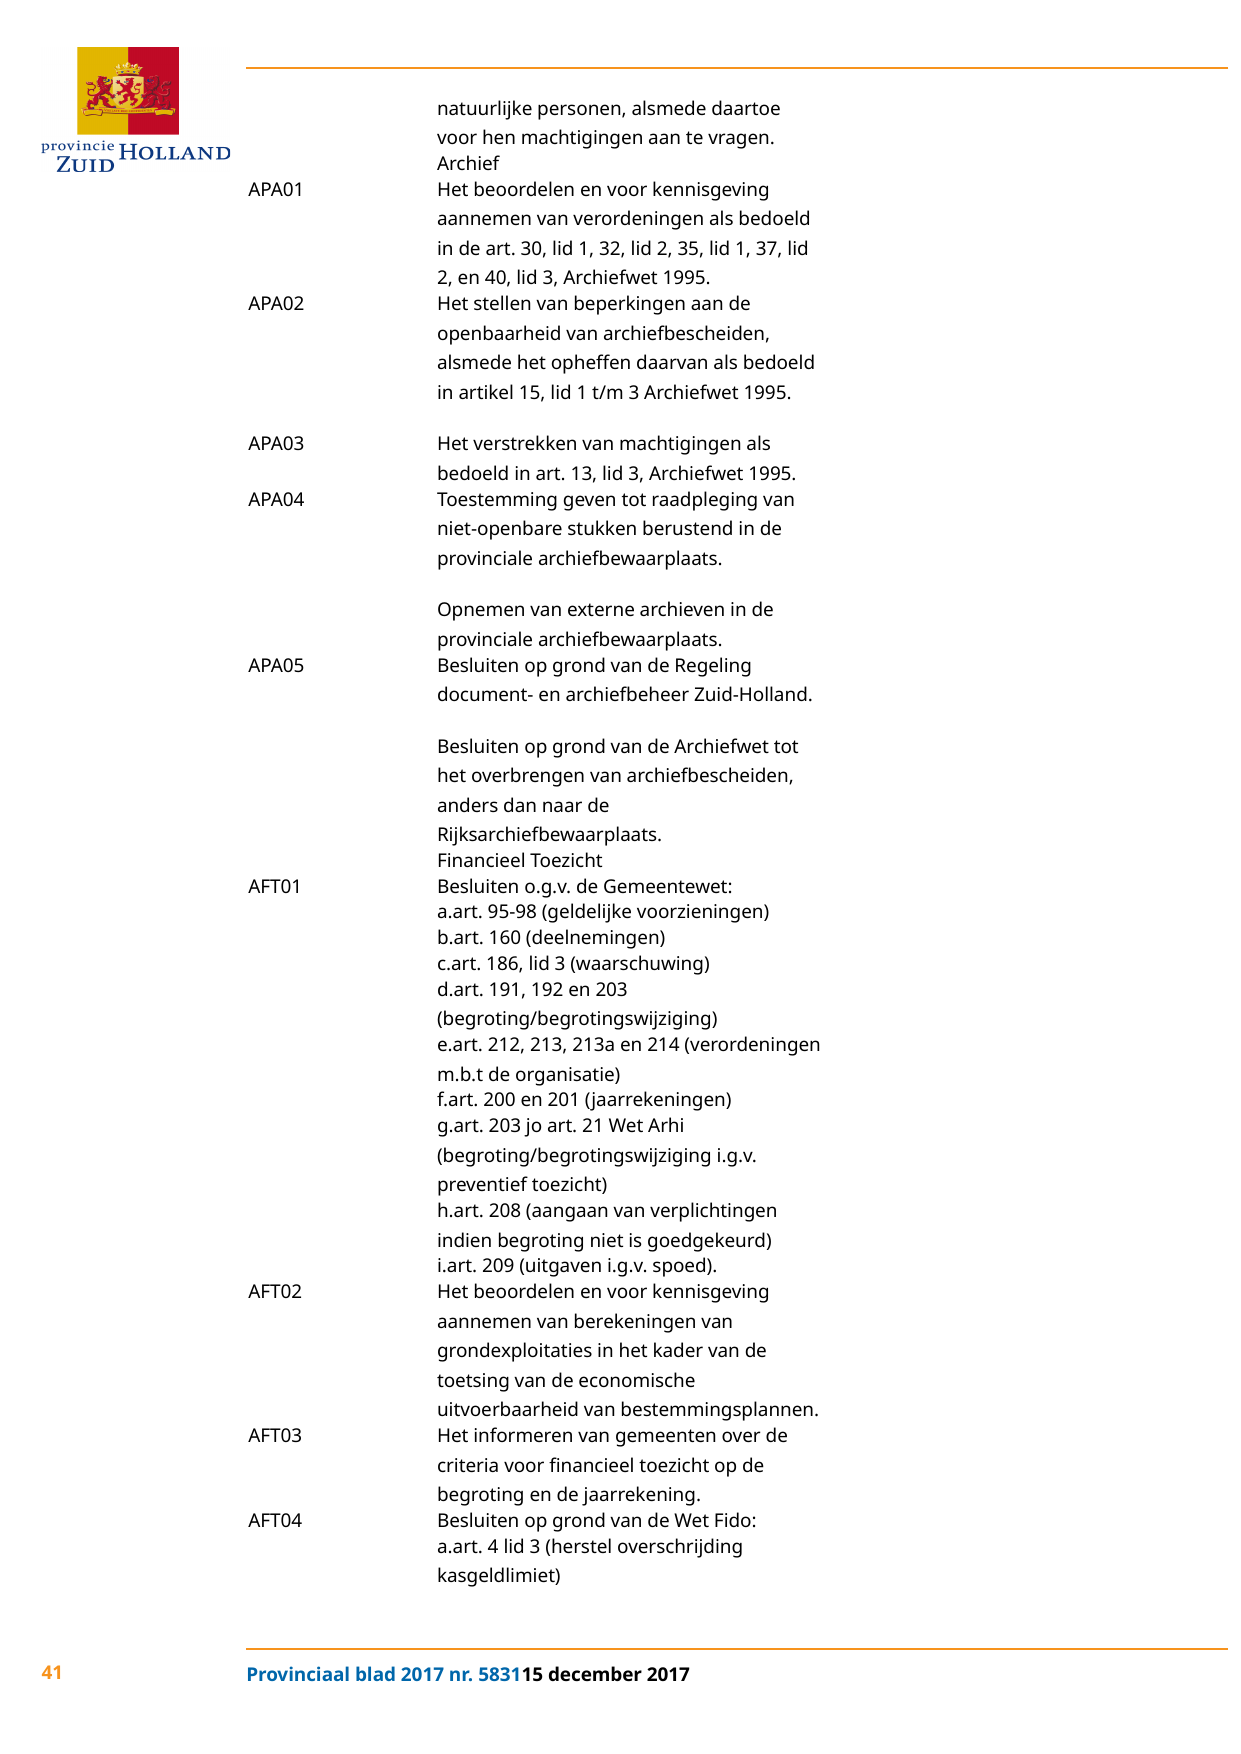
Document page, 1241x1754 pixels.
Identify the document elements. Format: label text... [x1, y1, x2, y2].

table_cell [823, 950, 1152, 976]
table_cell [823, 95, 1152, 150]
table_cell Het informeren van gemeenten over de criteria voor financieel toezicht op de begroting en de jaarrekening. [437, 1422, 823, 1507]
table_cell [248, 571, 437, 596]
table_cell a.art. 4 lid 3 (herstel overschrijding kasgeldlimiet) [437, 1533, 823, 1588]
table_cell Opnemen van externe archieven in de provinciale archiefbewaarplaats. [437, 596, 823, 652]
table_cell [248, 1031, 437, 1087]
table_cell [823, 1031, 1152, 1087]
table_cell [248, 733, 437, 847]
picture [41, 47, 231, 172]
table_cell [823, 431, 1152, 486]
table_cell [823, 1197, 1152, 1252]
table_cell [248, 925, 437, 950]
table_cell h.art. 208 (aangaan van verplichtingen indien begroting niet is goedgekeurd) [437, 1197, 823, 1252]
table_cell [823, 486, 1152, 571]
table_cell i.art. 209 (uitgaven i.g.v. spoed). [437, 1253, 823, 1278]
table_cell [248, 1533, 437, 1588]
table_cell Besluiten op grond van de Regeling document- en archiefbeheer Zuid-Holland. [437, 652, 823, 707]
table_cell [823, 1087, 1152, 1112]
table_cell g.art. 203 jo art. 21 Wet Arhi (begroting/begrotingswijziging i.g.v. preventief toezicht) [437, 1112, 823, 1197]
table_cell [248, 899, 437, 924]
table_cell Het beoordelen en voor kennisgeving aannemen van verordeningen als bedoeld in de art. 30, lid 1, 32, lid 2, 35, lid 1, 37, lid 2, en 40, lid 3, Archiefwet 1995. [437, 176, 823, 290]
table_cell [248, 1112, 437, 1197]
table_cell a.art. 95-98 (geldelijke voorzieningen) [437, 899, 823, 924]
table_cell Besluiten o.g.v. de Gemeentewet: [437, 873, 823, 899]
table_cell [248, 950, 437, 976]
table_cell Het beoordelen en voor kennisgeving aannemen van berekeningen van grondexploitaties in het kader van de toetsing van de economische uitvoerbaarheid van bestemmingsplannen. [437, 1278, 823, 1422]
table_cell Het stellen van beperkingen aan de openbaarheid van archiefbescheiden, alsmede het opheffen daarvan als bedoeld in artikel 15, lid 1 t/m 3 Archiefwet 1995. [437, 290, 823, 405]
table_cell [823, 925, 1152, 950]
table_cell Toestemming geven tot raadpleging van niet-openbare stukken berustend in de provinciale archiefbewaarplaats. [437, 486, 823, 571]
table_cell [823, 150, 1152, 176]
table_cell AFT04 [248, 1507, 437, 1533]
table_cell [248, 596, 437, 652]
table_cell [823, 290, 1152, 405]
table_cell [823, 571, 1152, 596]
table_cell [437, 405, 823, 431]
table_cell [248, 707, 437, 733]
table_cell [248, 1197, 437, 1252]
table_cell natuurlijke personen, alsmede daartoe voor hen machtigingen aan te vragen. [437, 95, 823, 150]
table_cell [823, 1253, 1152, 1278]
table_cell APA03 [248, 431, 437, 486]
table_cell [823, 1422, 1152, 1507]
table_cell [823, 652, 1152, 707]
table_cell [823, 1507, 1152, 1533]
table_cell AFT02 [248, 1278, 437, 1422]
table_cell APA02 [248, 290, 437, 405]
table_cell [248, 95, 437, 150]
table_cell Archief [437, 150, 823, 176]
table_cell AFT03 [248, 1422, 437, 1507]
table_cell AFT01 [248, 873, 437, 899]
table_cell [823, 707, 1152, 733]
table_cell [248, 1253, 437, 1278]
table_cell [823, 899, 1152, 924]
table_cell [823, 1533, 1152, 1588]
table_cell c.art. 186, lid 3 (waarschuwing) [437, 950, 823, 976]
table_cell Besluiten op grond van de Wet Fido: [437, 1507, 823, 1533]
table_cell Besluiten op grond van de Archiefwet tot het overbrengen van archiefbescheiden, anders dan naar de Rijksarchiefbewaarplaats. [437, 733, 823, 847]
table_cell d.art. 191, 192 en 203 (begroting/begrotingswijziging) [437, 976, 823, 1031]
table_cell [823, 1278, 1152, 1422]
table_cell [248, 847, 437, 873]
table_cell Het verstrekken van machtigingen als bedoeld in art. 13, lid 3, Archiefwet 1995. [437, 431, 823, 486]
table_cell [823, 405, 1152, 431]
table_cell [248, 150, 437, 176]
table_cell [248, 405, 437, 431]
table_cell [248, 1087, 437, 1112]
table_cell APA04 [248, 486, 437, 571]
table_cell [248, 976, 437, 1031]
table_cell APA01 [248, 176, 437, 290]
table_cell [823, 733, 1152, 847]
table_cell [437, 571, 823, 596]
table_cell [437, 707, 823, 733]
table_cell [823, 596, 1152, 652]
table_cell Financieel Toezicht [437, 847, 823, 873]
table_cell f.art. 200 en 201 (jaarrekeningen) [437, 1087, 823, 1112]
table_cell [823, 1112, 1152, 1197]
table_cell [823, 976, 1152, 1031]
table_cell APA05 [248, 652, 437, 707]
table_cell [823, 873, 1152, 899]
table_cell [823, 176, 1152, 290]
table_cell b.art. 160 (deelnemingen) [437, 925, 823, 950]
table_cell e.art. 212, 213, 213a en 214 (verordeningen m.b.t de organisatie) [437, 1031, 823, 1087]
table_cell [823, 847, 1152, 873]
